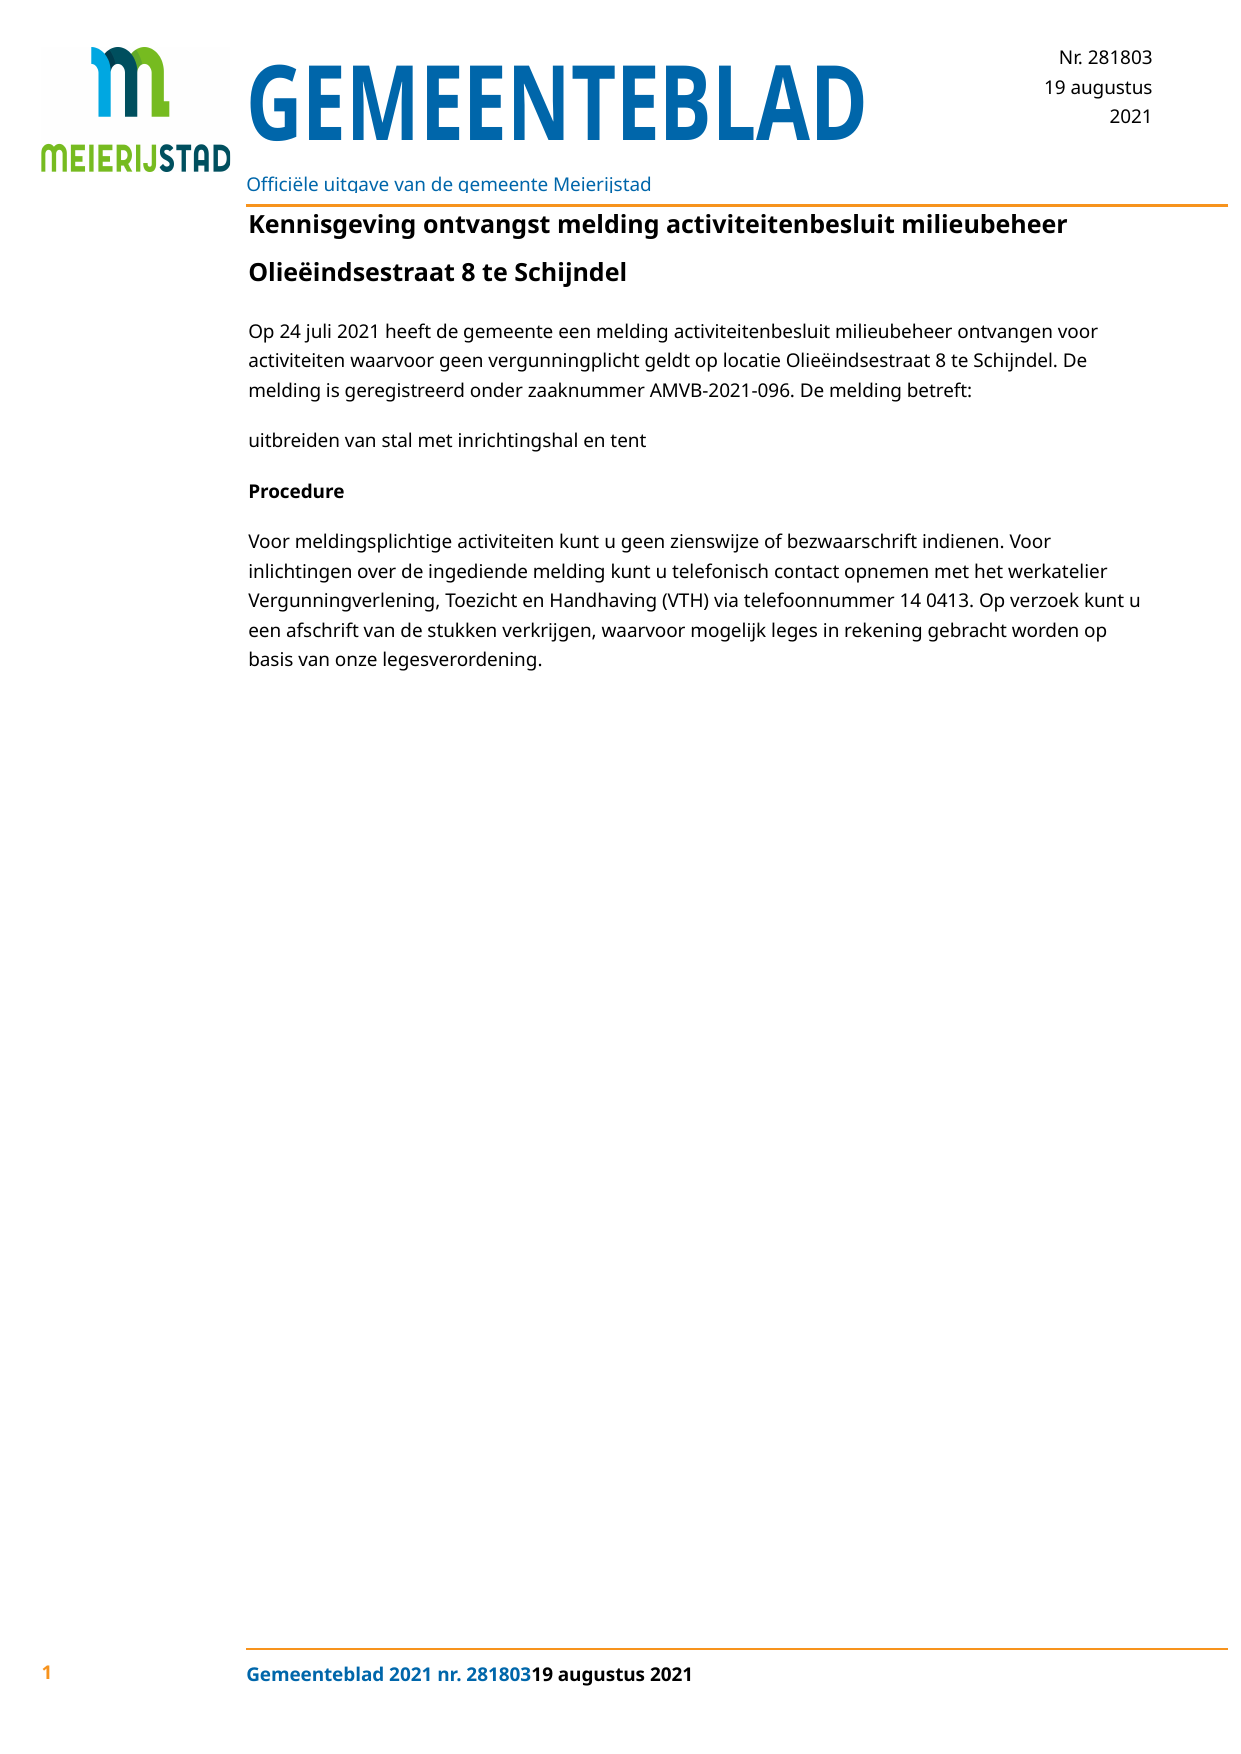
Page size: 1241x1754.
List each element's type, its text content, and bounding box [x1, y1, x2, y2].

text Op 24 juli 2021 heeft de gemeente een melding activiteitenbesluit milieubeheer ontvangen voor activiteiten waarvoor geen vergunningplicht geldt op locatie Olieëindsestraat 8 te Schijndel. De melding is geregistreerd onder zaaknummer AMVB-2021-096. De melding betreft: [248, 318, 1152, 403]
text Voor meldingsplichtige activiteiten kunt u geen zienswijze of bezwaarschrift indienen. Voor inlichtingen over de ingediende melding kunt u telefonisch contact opnemen met het werkatelier Vergunningverlening, Toezicht en Handhaving (VTH) via telefoonnummer 14 0413. Op verzoek kunt u een afschrift van de stukken verkrijgen, waarvoor mogelijk leges in rekening gebracht worden op basis van onze legesverordening. [248, 528, 1152, 672]
text uitbreiden van stal met inrichtingshal en tent [248, 427, 1152, 453]
text Kennisgeving ontvangst melding activiteitenbesluit milieubeheer Olieëindsestraat 8 te Schijndel [248, 207, 1152, 288]
picture [41, 47, 231, 172]
text Procedure [248, 478, 1152, 504]
